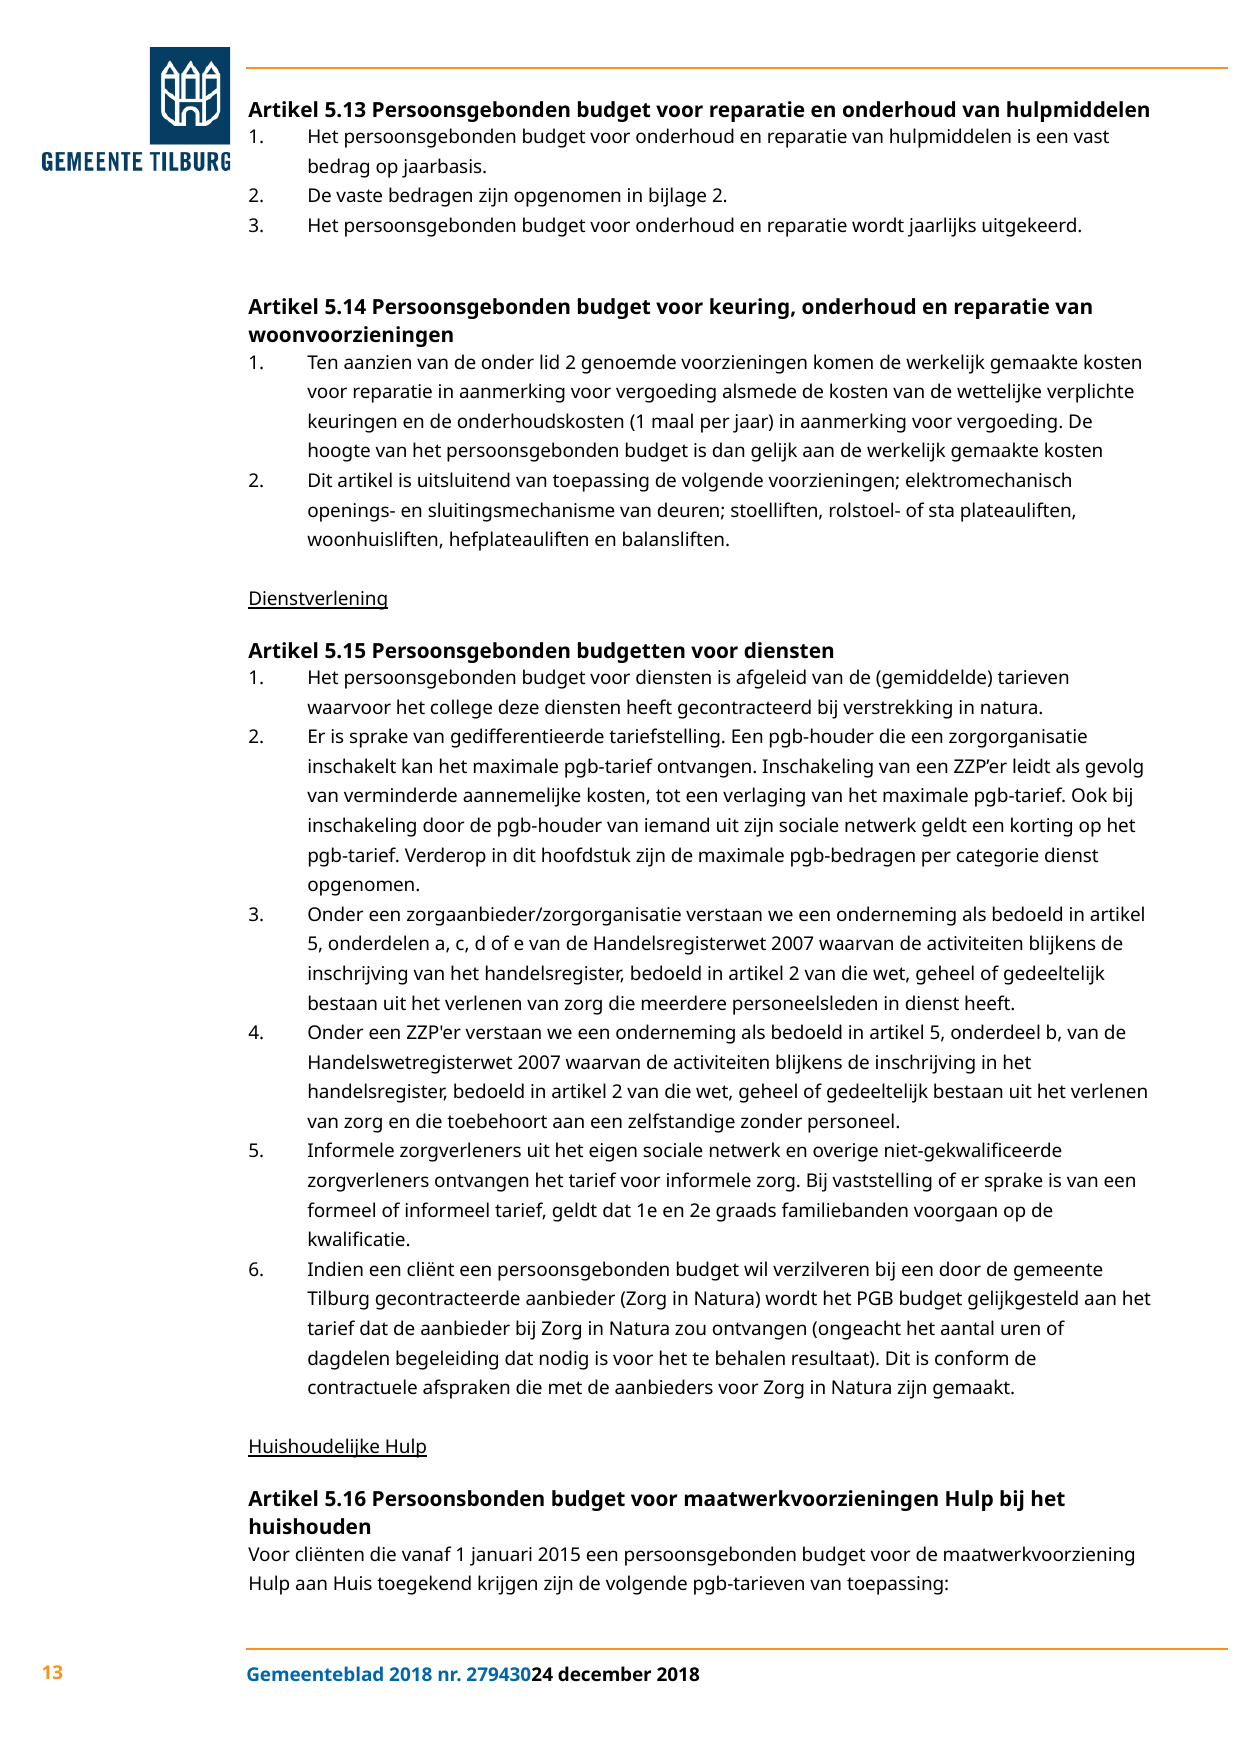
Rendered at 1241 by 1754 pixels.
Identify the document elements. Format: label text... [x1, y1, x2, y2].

text Artikel 5.14 Persoonsgebonden budget voor keuring, onderhoud en reparatie van woonvoorzieningen [248, 292, 1152, 349]
list Het persoonsgebonden budget voor onderhoud en reparatie van hulpmiddelen is een vast bedrag op jaarbasis. [248, 123, 1152, 178]
list Ten aanzien van de onder lid 2 genoemde voorzieningen komen de werkelijk gemaakte kosten voor reparatie in aanmerking voor vergoeding alsmede de kosten van de wettelijke verplichte keuringen en de onderhoudskosten (1 maal per jaar) in aanmerking voor vergoeding. De hoogte van het persoonsgebonden budget is dan gelijk aan de werkelijk gemaakte kosten [248, 349, 1152, 463]
text Voor cliënten die vanaf 1 januari 2015 een persoonsgebonden budget voor de maatwerkvoorziening Hulp aan Huis toegekend krijgen zijn de volgende pgb-tarieven van toepassing: [248, 1541, 1152, 1596]
list Onder een ZZP'er verstaan we een onderneming als bedoeld in artikel 5, onderdeel b, van de Handelswetregisterwet 2007 waarvan de activiteiten blijkens de inschrijving in het handelsregister, bedoeld in artikel 2 van die wet, geheel of gedeeltelijk bestaan uit het verlenen van zorg en die toebehoort aan een zelfstandige zonder personeel. [248, 1019, 1152, 1134]
list De vaste bedragen zijn opgenomen in bijlage 2. [248, 182, 1152, 208]
list Onder een zorgaanbieder/zorgorganisatie verstaan we een onderneming als bedoeld in artikel 5, onderdelen a, c, d of e van de Handelsregisterwet 2007 waarvan de activiteiten blijkens de inschrijving van het handelsregister, bedoeld in artikel 2 van die wet, geheel of gedeeltelijk bestaan uit het verlenen van zorg die meerdere personeelsleden in dienst heeft. [248, 901, 1152, 1016]
list Er is sprake van gedifferentieerde tariefstelling. Een pgb-houder die een zorgorganisatie inschakelt kan het maximale pgb-tarief ontvangen. Inschakeling van een ZZP’er leidt als gevolg van verminderde aannemelijke kosten, tot een verlaging van het maximale pgb-tarief. Ook bij inschakeling door de pgb-houder van iemand uit zijn sociale netwerk geldt een korting op het pgb-tarief. Verderop in dit hoofdstuk zijn de maximale pgb-bedragen per categorie dienst opgenomen. [248, 723, 1152, 897]
text Artikel 5.16 Persoonsbonden budget voor maatwerkvoorzieningen Hulp bij het huishouden [248, 1484, 1152, 1541]
list Indien een cliënt een persoonsgebonden budget wil verzilveren bij een door de gemeente Tilburg gecontracteerde aanbieder (Zorg in Natura) wordt het PGB budget gelijkgesteld aan het tarief dat de aanbieder bij Zorg in Natura zou ontvangen (ongeacht het aantal uren of dagdelen begeleiding dat nodig is voor het te behalen resultaat). Dit is conform de contractuele afspraken die met de aanbieders voor Zorg in Natura zijn gemaakt. [248, 1256, 1152, 1400]
list Het persoonsgebonden budget voor diensten is afgeleid van de (gemiddelde) tarieven waarvoor het college deze diensten heeft gecontracteerd bij verstrekking in natura. [248, 664, 1152, 720]
text Huishoudelijke Hulp [248, 1433, 1152, 1459]
list Dit artikel is uitsluitend van toepassing de volgende voorzieningen; elektromechanisch openings- en sluitingsmechanisme van deuren; stoelliften, rolstoel- of sta plateauliften, woonhuisliften, hefplateauliften en balansliften. [248, 467, 1152, 552]
list Informele zorgverleners uit het eigen sociale netwerk en overige niet-gekwalificeerde zorgverleners ontvangen het tarief voor informele zorg. Bij vaststelling of er sprake is van een formeel of informeel tarief, geldt dat 1e en 2e graads familiebanden voorgaan op de kwalificatie. [248, 1138, 1152, 1252]
text Dienstverlening [248, 586, 1152, 611]
text Artikel 5.13 Persoonsgebonden budget voor reparatie en onderhoud van hulpmiddelen [248, 95, 1152, 123]
text Artikel 5.15 Persoonsgebonden budgetten voor diensten [248, 636, 1152, 664]
picture [41, 47, 231, 172]
list Het persoonsgebonden budget voor onderhoud en reparatie wordt jaarlijks uitgekeerd. [248, 212, 1152, 238]
